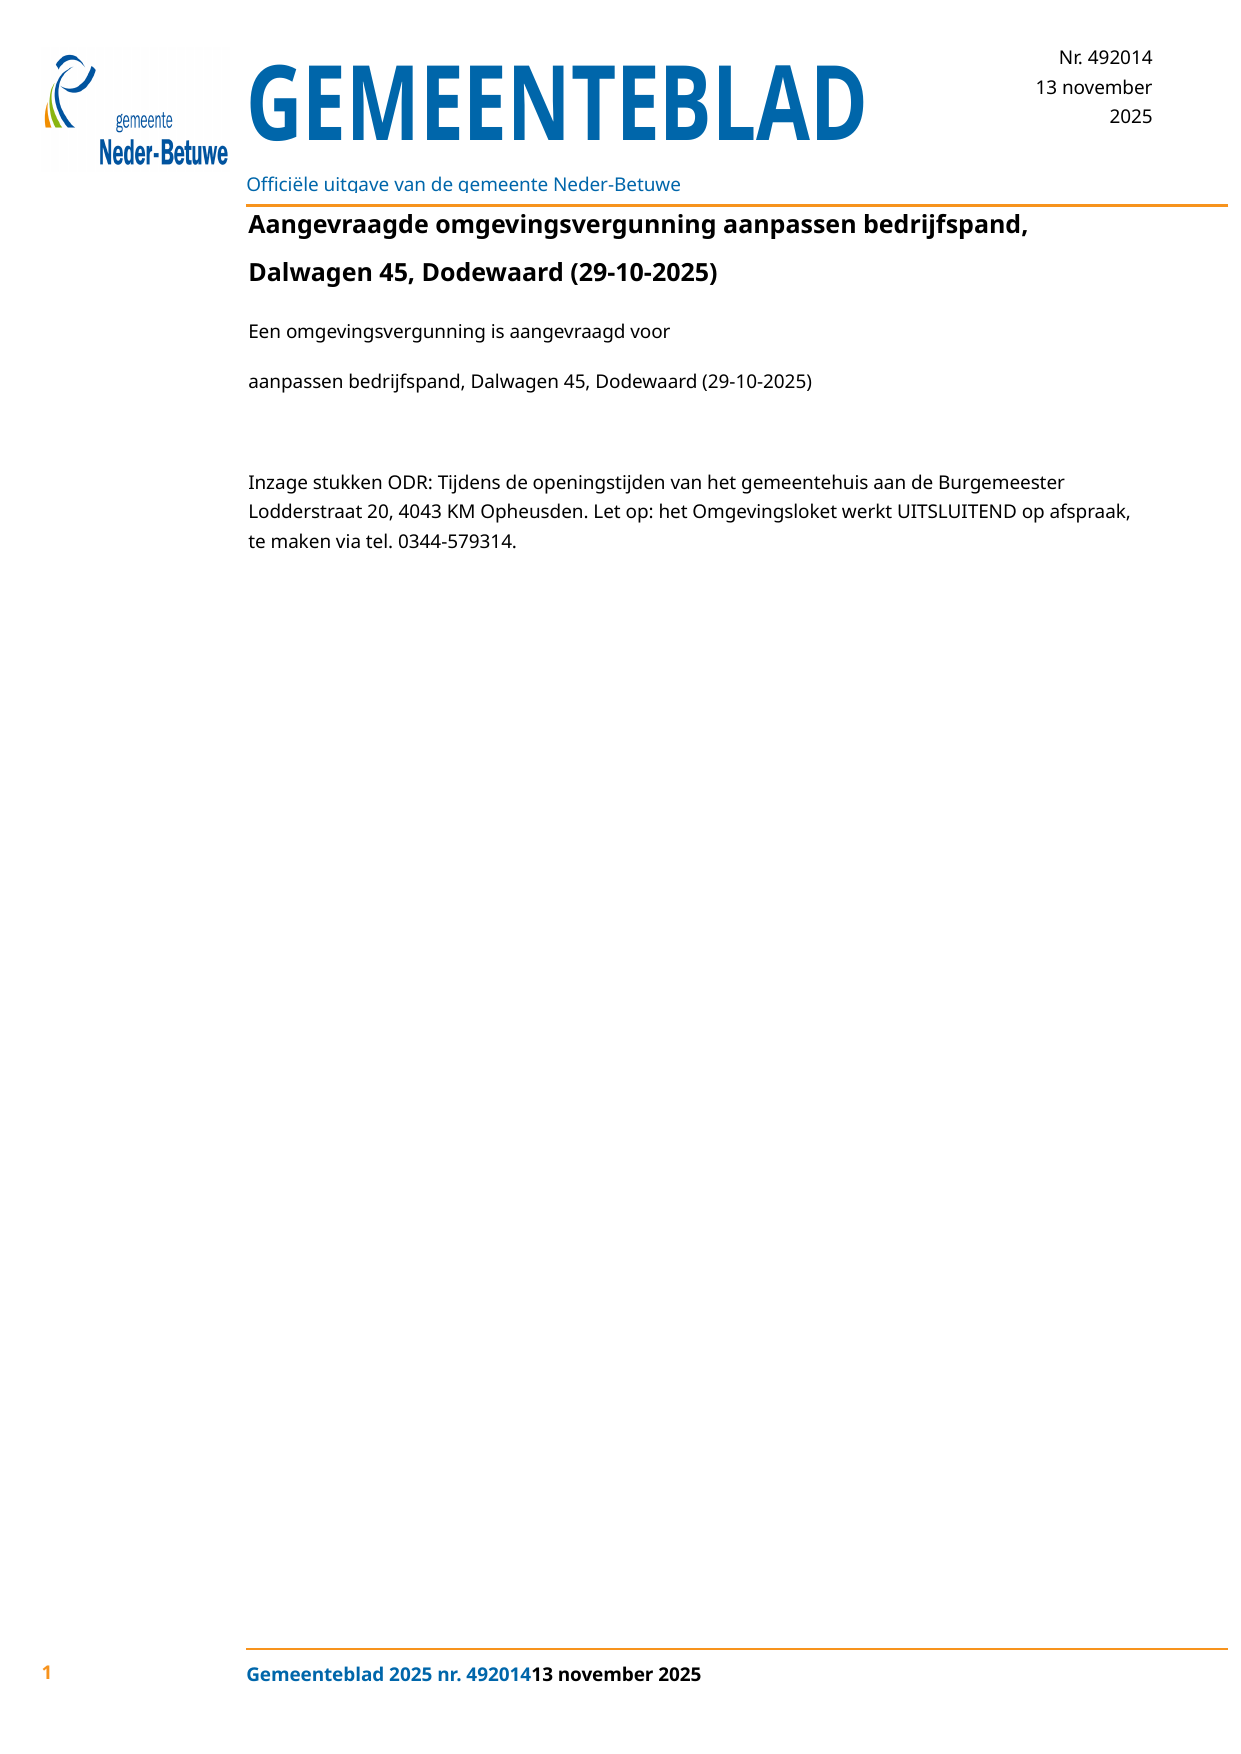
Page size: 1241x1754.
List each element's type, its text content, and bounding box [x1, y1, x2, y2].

picture [41, 47, 231, 172]
text Een omgevingsvergunning is aangevraagd voor [248, 318, 1152, 344]
text aanpassen bedrijfspand, Dalwagen 45, Dodewaard (29-10-2025) [248, 368, 1152, 394]
text Aangevraagde omgevingsvergunning aanpassen bedrijfspand, Dalwagen 45, Dodewaard (29-10-2025) [248, 207, 1152, 288]
text Inzage stukken ODR: Tijdens de openingstijden van het gemeentehuis aan de Burgemeester Lodderstraat 20, 4043 KM Opheusden. Let op: het Omgevingsloket werkt UITSLUITEND op afspraak, te maken via tel. 0344-579314. [248, 469, 1152, 554]
